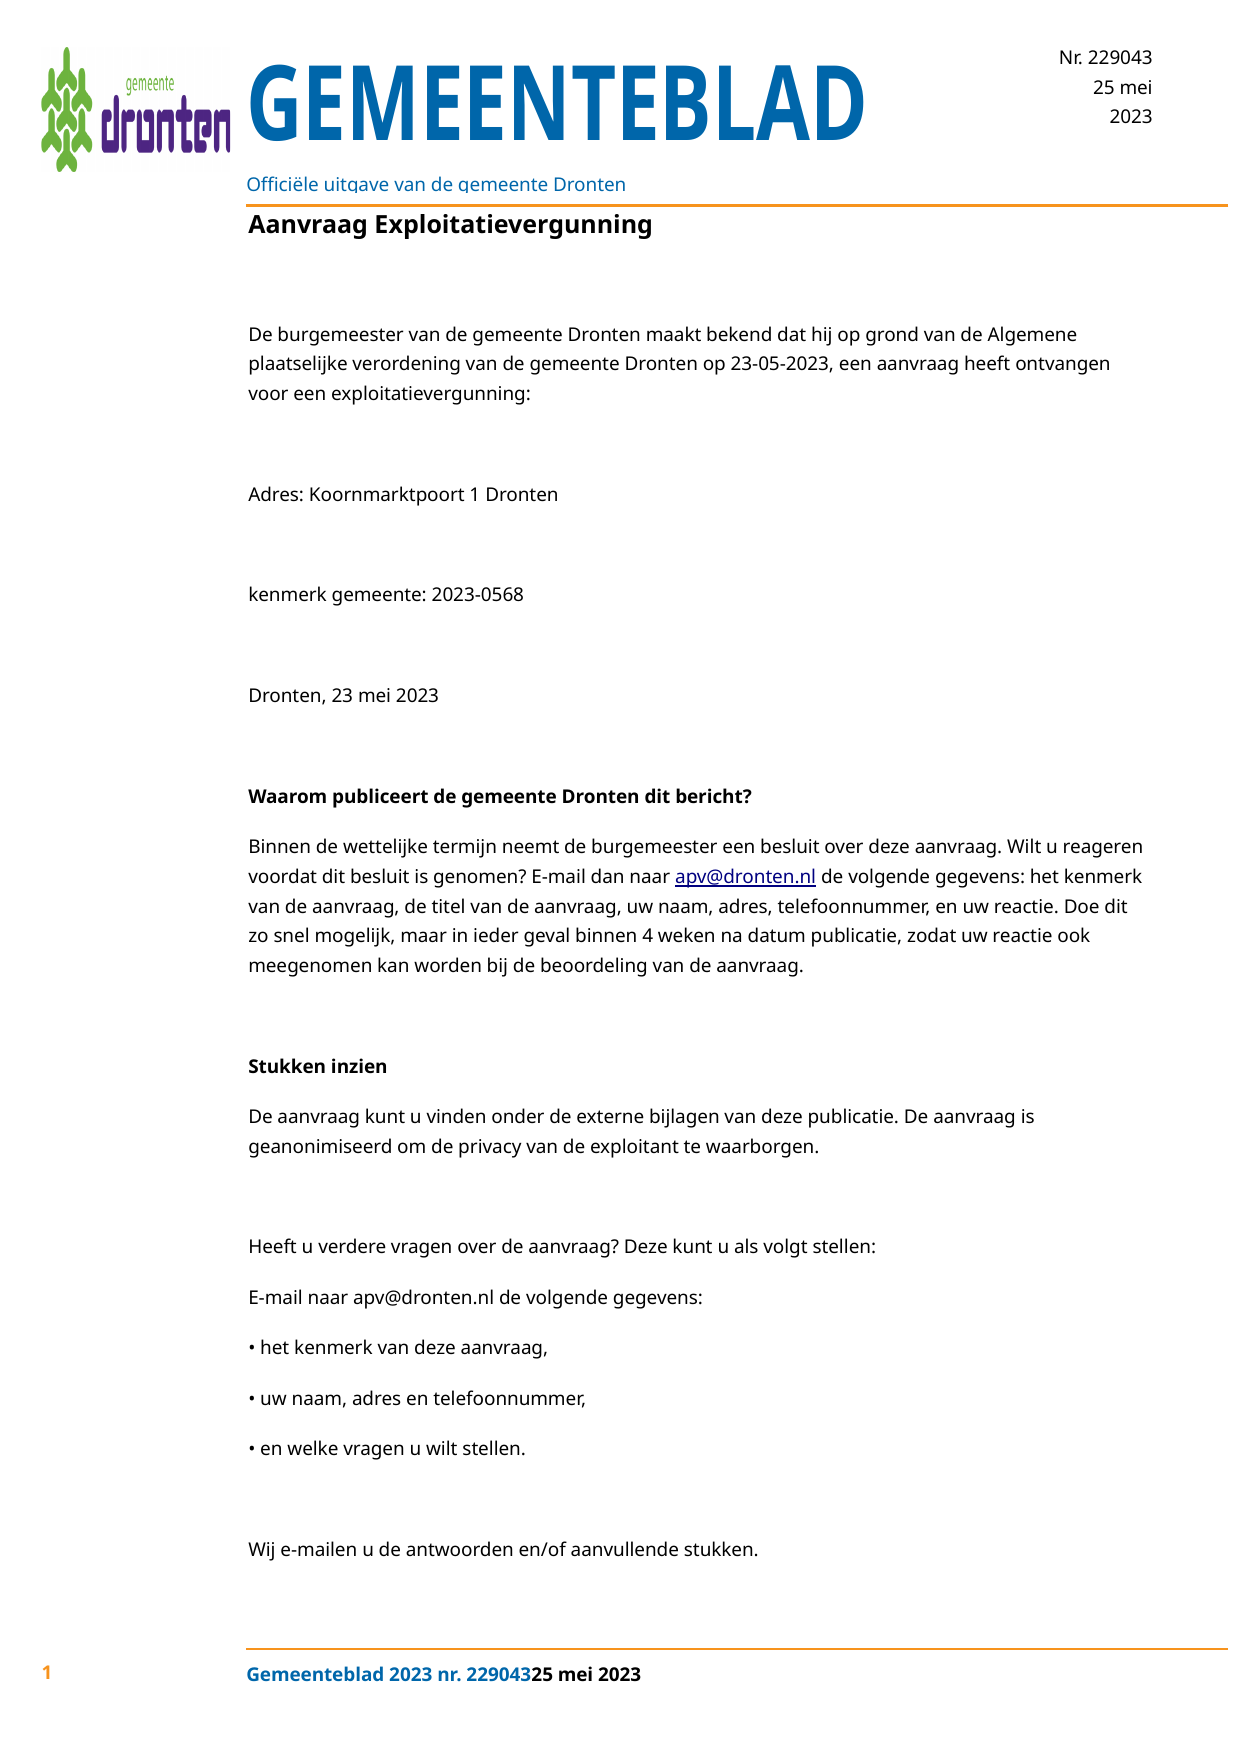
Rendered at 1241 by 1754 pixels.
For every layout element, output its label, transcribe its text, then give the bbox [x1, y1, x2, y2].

text Stukken inzien [248, 1053, 1152, 1078]
text kenmerk gemeente: 2023-0568 [248, 582, 1152, 607]
text • het kenmerk van deze aanvraag, [248, 1334, 1152, 1360]
picture [41, 47, 231, 172]
text Aanvraag Exploitatievergunning [248, 207, 1152, 241]
text Dronten, 23 mei 2023 [248, 682, 1152, 708]
text • uw naam, adres en telefoonnummer, [248, 1385, 1152, 1411]
text Heeft u verdere vragen over de aanvraag? Deze kunt u als volgt stellen: [248, 1234, 1152, 1259]
text De aanvraag kunt u vinden onder de externe bijlagen van deze publicatie. De aanvraag is geanonimiseerd om de privacy van de exploitant te waarborgen. [248, 1103, 1152, 1158]
text Waarom publiceert de gemeente Dronten dit bericht? [248, 783, 1152, 809]
text Wij e-mailen u de antwoorden en/of aanvullende stukken. [248, 1536, 1152, 1562]
text Adres: Koornmarktpoort 1 Dronten [248, 481, 1152, 506]
text • en welke vragen u wilt stellen. [248, 1435, 1152, 1461]
text De burgemeester van de gemeente Dronten maakt bekend dat hij op grond van de Algemene plaatselijke verordening van de gemeente Dronten op 23-05-2023, een aanvraag heeft ontvangen voor een exploitatievergunning: [248, 321, 1152, 406]
text E-mail naar apv@dronten.nl de volgende gegevens: [248, 1284, 1152, 1310]
text Binnen de wettelijke termijn neemt de burgemeester een besluit over deze aanvraag. Wilt u reageren voordat dit besluit is genomen? E-mail dan naar apv@dronten.nl de volgende gegevens: het kenmerk van de aanvraag, de titel van de aanvraag, uw naam, adres, telefoonnummer, en uw reactie. Doe dit zo snel mogelijk, maar in ieder geval binnen 4 weken na datum publicatie, zodat uw reactie ook meegenomen kan worden bij de beoordeling van de aanvraag. [248, 834, 1152, 978]
